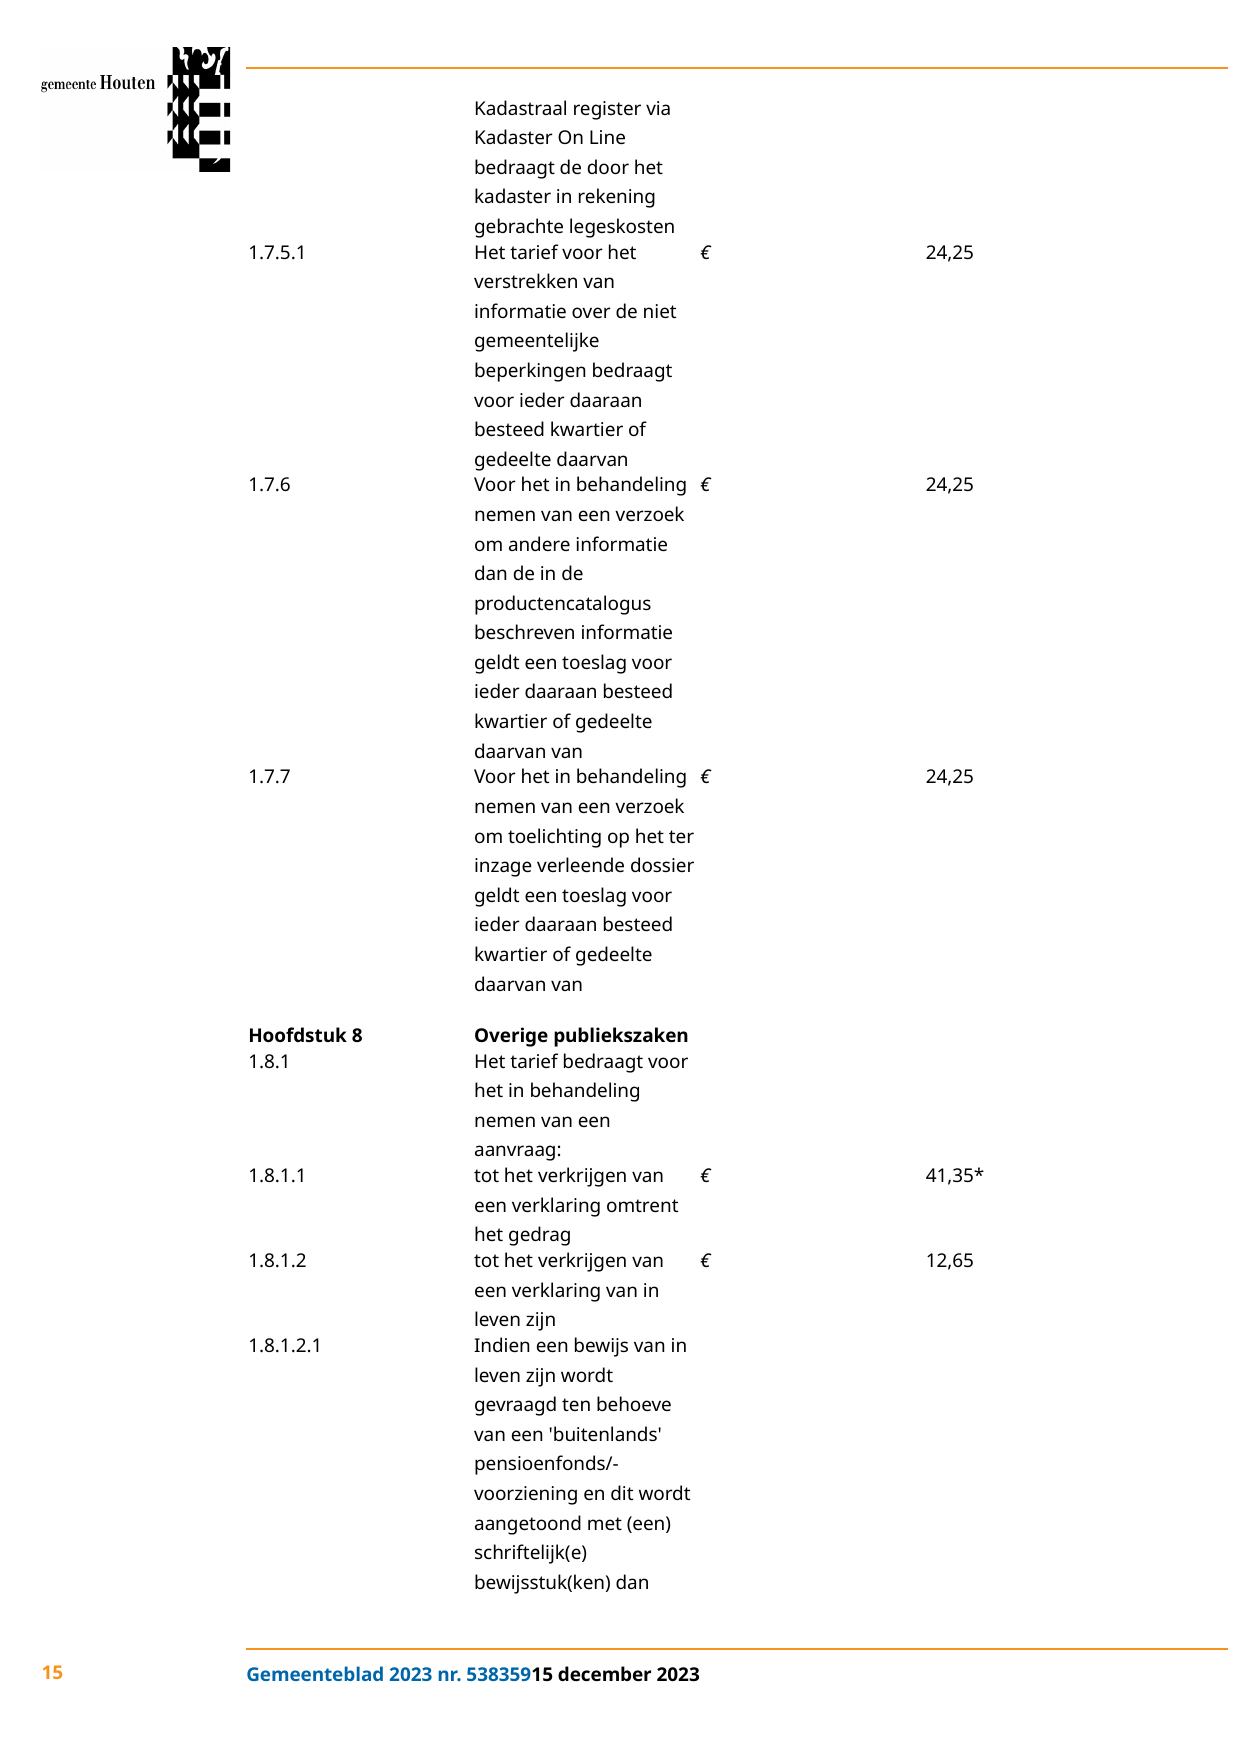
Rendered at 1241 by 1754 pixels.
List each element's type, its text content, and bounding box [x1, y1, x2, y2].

table_cell [926, 1048, 1152, 1162]
table_cell Kadastraal register via Kadaster On Line bedraagt de door het kadaster in rekening gebrachte legeskosten [474, 95, 700, 239]
table_cell Het tarief voor het verstrekken van informatie over de niet gemeentelijke beperkingen bedraagt voor ieder daaraan besteed kwartier of gedeelte daarvan [474, 239, 700, 472]
table_cell [926, 1022, 1152, 1048]
table_cell [248, 95, 474, 239]
picture [41, 47, 231, 172]
table_cell 1.8.1.2 [248, 1247, 474, 1332]
table_cell 1.7.7 [248, 764, 474, 996]
table_cell [248, 996, 474, 1022]
table_cell Overige publiekszaken [474, 1022, 700, 1048]
table_cell tot het verkrijgen van een verklaring van in leven zijn [474, 1247, 700, 1332]
table_cell € [700, 764, 926, 996]
table_cell [700, 996, 926, 1022]
table_cell Indien een bewijs van in leven zijn wordt gevraagd ten behoeve van een 'buitenlands' pensioenfonds/-voorziening en dit wordt aangetoond met (een) schriftelijk(e) bewijsstuk(ken) dan [474, 1332, 700, 1594]
table_cell [926, 95, 1152, 239]
table_cell 1.7.5.1 [248, 239, 474, 472]
table_cell 41,35* [926, 1163, 1152, 1247]
table_cell 1.8.1.1 [248, 1163, 474, 1247]
table_cell 1.8.1 [248, 1048, 474, 1162]
table_cell [700, 1048, 926, 1162]
table_cell [700, 1332, 926, 1594]
table_cell € [700, 239, 926, 472]
table_cell [700, 95, 926, 239]
table_cell 24,25 [926, 472, 1152, 764]
table_cell Het tarief bedraagt voor het in behandeling nemen van een aanvraag: [474, 1048, 700, 1162]
table_cell [926, 1332, 1152, 1594]
table_cell 1.8.1.2.1 [248, 1332, 474, 1594]
table_cell 24,25 [926, 764, 1152, 996]
table_cell [926, 996, 1152, 1022]
table_cell Voor het in behandeling nemen van een verzoek om andere informatie dan de in de productencatalogus beschreven informatie geldt een toeslag voor ieder daaraan besteed kwartier of gedeelte daarvan van [474, 472, 700, 764]
table_cell [474, 996, 700, 1022]
table_cell 1.7.6 [248, 472, 474, 764]
table_cell Voor het in behandeling nemen van een verzoek om toelichting op het ter inzage verleende dossier geldt een toeslag voor ieder daaraan besteed kwartier of gedeelte daarvan van [474, 764, 700, 996]
table_cell € [700, 472, 926, 764]
table_cell Hoofdstuk 8 [248, 1022, 474, 1048]
table_cell [700, 1022, 926, 1048]
table_cell € [700, 1247, 926, 1332]
table_cell tot het verkrijgen van een verklaring omtrent het gedrag [474, 1163, 700, 1247]
table_cell 24,25 [926, 239, 1152, 472]
table_cell € [700, 1163, 926, 1247]
table_cell 12,65 [926, 1247, 1152, 1332]
